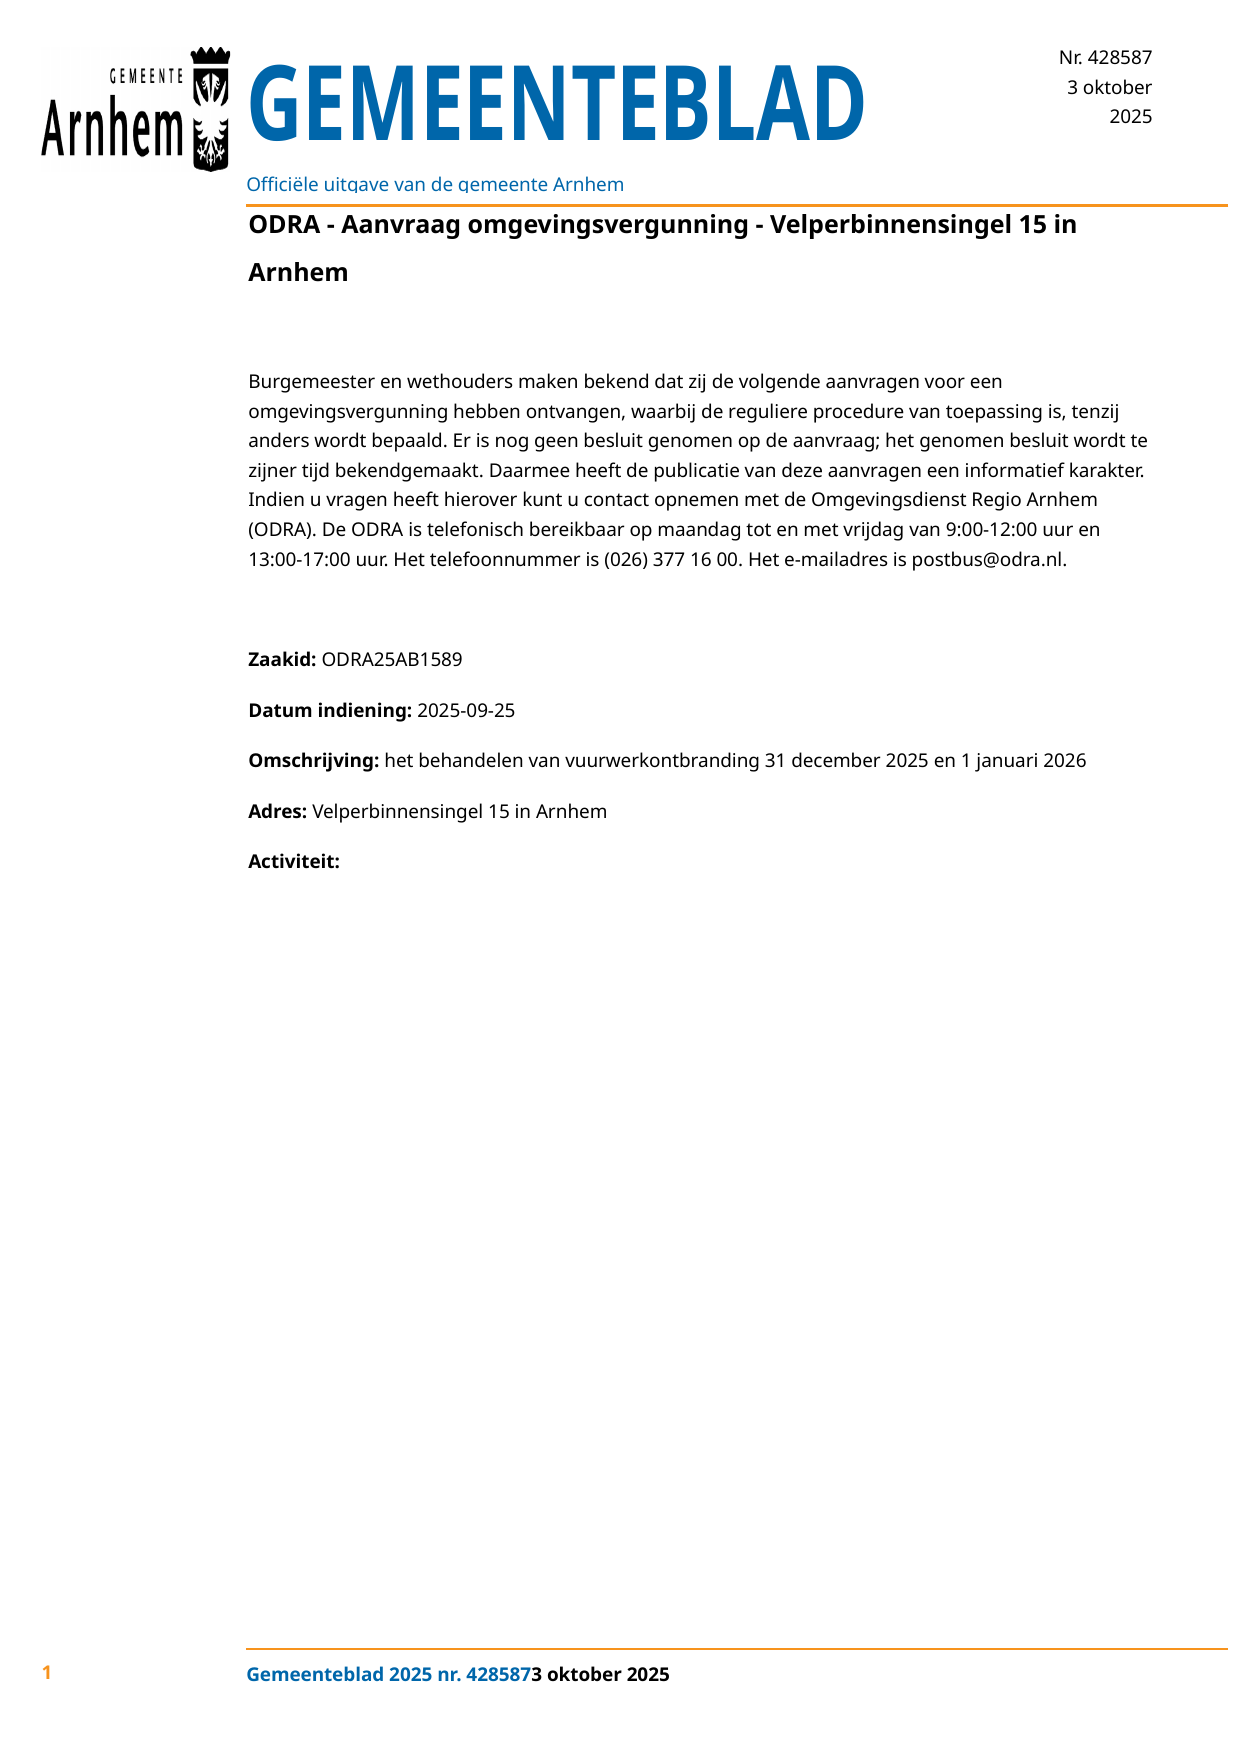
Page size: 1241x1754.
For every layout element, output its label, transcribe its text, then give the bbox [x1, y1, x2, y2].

text Omschrijving: het behandelen van vuurwerkontbranding 31 december 2025 en 1 januari 2026 [248, 747, 1152, 773]
text ODRA - Aanvraag omgevingsvergunning - Velperbinnensingel 15 in Arnhem [248, 207, 1152, 288]
text Zaakid: ODRA25AB1589 [248, 647, 1152, 672]
text Burgemeester en wethouders maken bekend dat zij de volgende aanvragen voor een omgevingsvergunning hebben ontvangen, waarbij de reguliere procedure van toepassing is, tenzij anders wordt bepaald. Er is nog geen besluit genomen op de aanvraag; het genomen besluit wordt te zijner tijd bekendgemaakt. Daarmee heeft de publicatie van deze aanvragen een informatief karakter. Indien u vragen heeft hierover kunt u contact opnemen met de Omgevingsdienst Regio Arnhem (ODRA). De ODRA is telefonisch bereikbaar op maandag tot en met vrijdag van 9:00-12:00 uur en 13:00-17:00 uur. Het telefoonnummer is (026) 377 16 00. Het e-mailadres is postbus@odra.nl. [248, 368, 1152, 572]
text Datum indiening: 2025-09-25 [248, 697, 1152, 723]
text Activiteit: [248, 848, 1152, 874]
text Adres: Velperbinnensingel 15 in Arnhem [248, 798, 1152, 824]
picture [41, 47, 231, 172]
